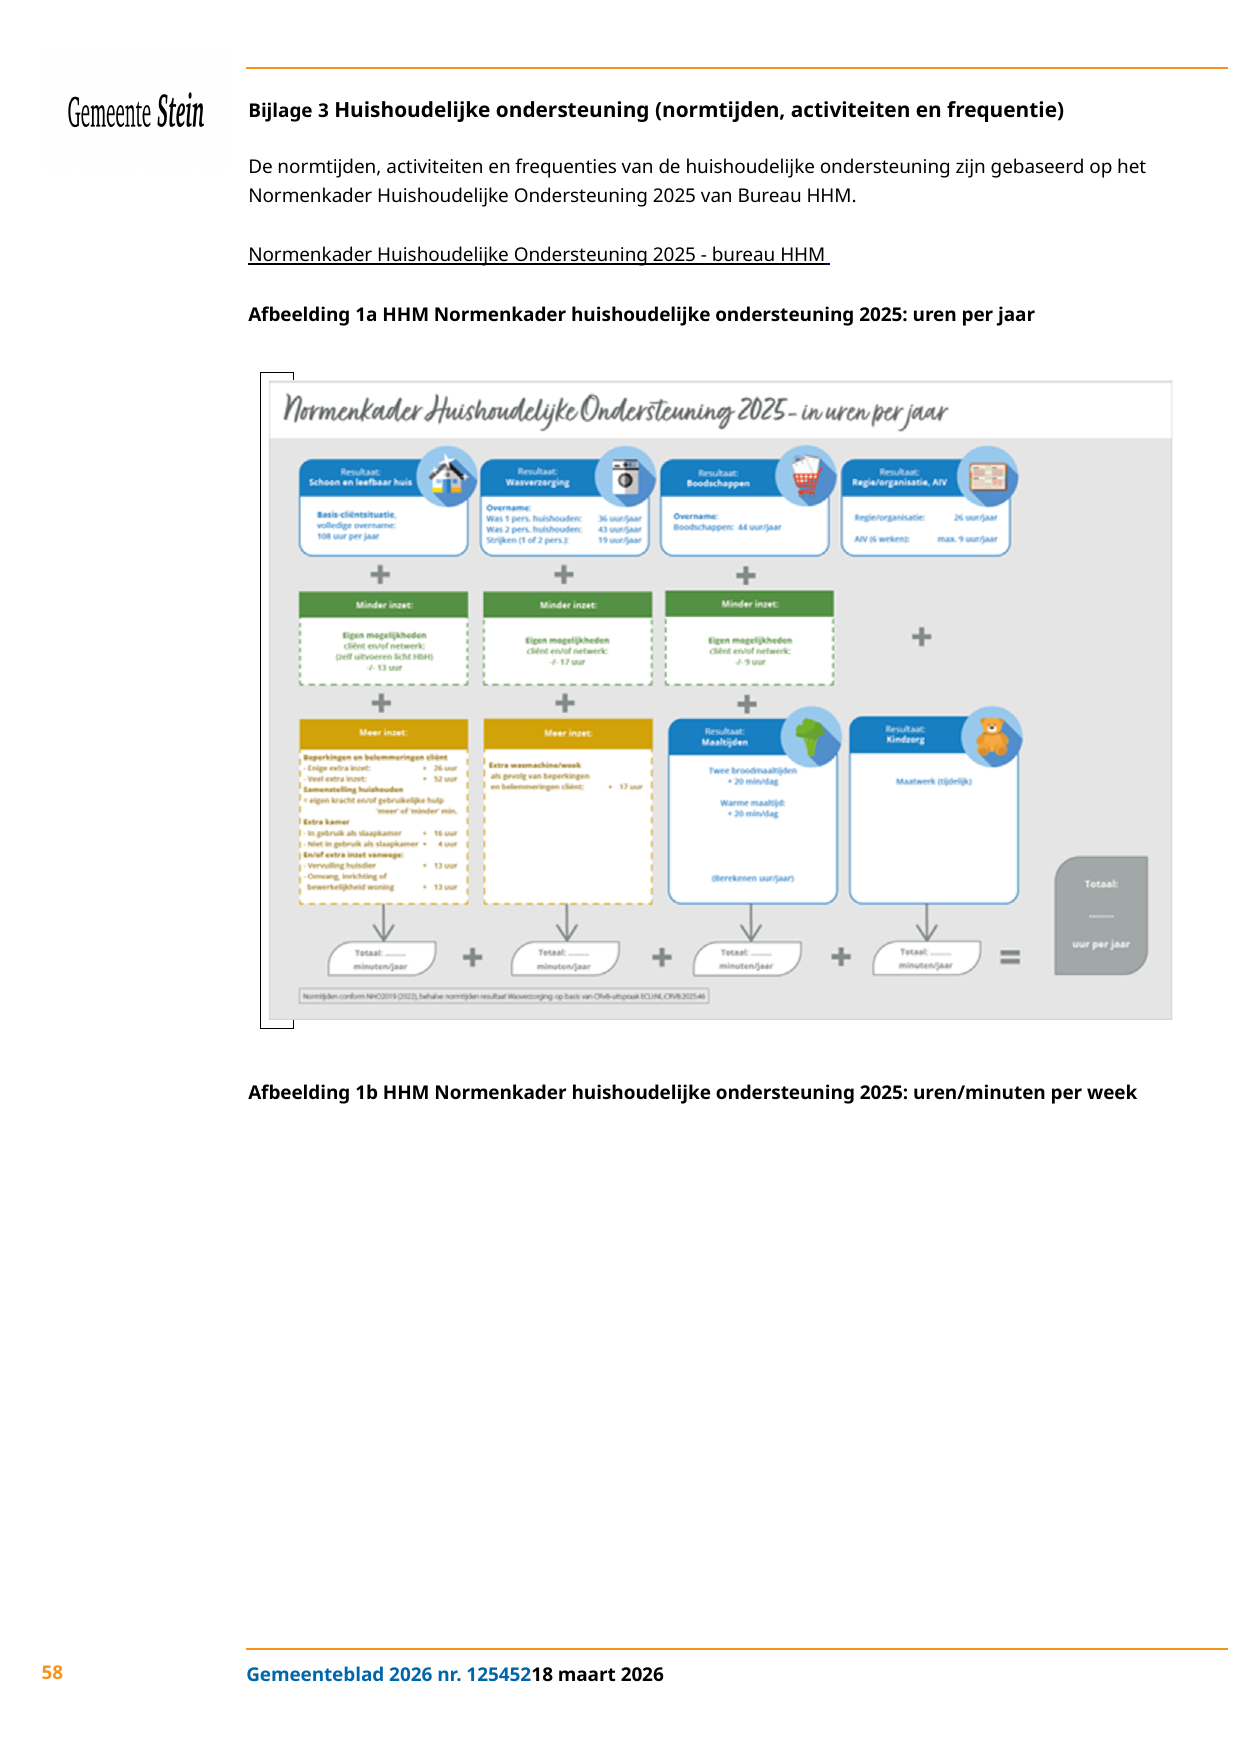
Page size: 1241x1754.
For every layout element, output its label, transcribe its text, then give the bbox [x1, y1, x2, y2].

picture [41, 47, 231, 172]
text Bijlage 3 Huishoudelijke ondersteuning (normtijden, activiteiten en frequentie) [248, 95, 1152, 123]
text Afbeelding 1b HHM Normenkader huishoudelijke ondersteuning 2025: uren/minuten per week [248, 1079, 1152, 1105]
text De normtijden, activiteiten en frequenties van de huishoudelijke ondersteuning zijn gebaseerd op het Normenkader Huishoudelijke Ondersteuning 2025 van Bureau HHM. [248, 153, 1152, 208]
text Normenkader Huishoudelijke Ondersteuning 2025 - bureau HHM [248, 242, 1152, 267]
text Afbeelding 1a HHM Normenkader huishoudelijke ondersteuning 2025: uren per jaar [248, 301, 1152, 327]
picture [268, 380, 1173, 1020]
